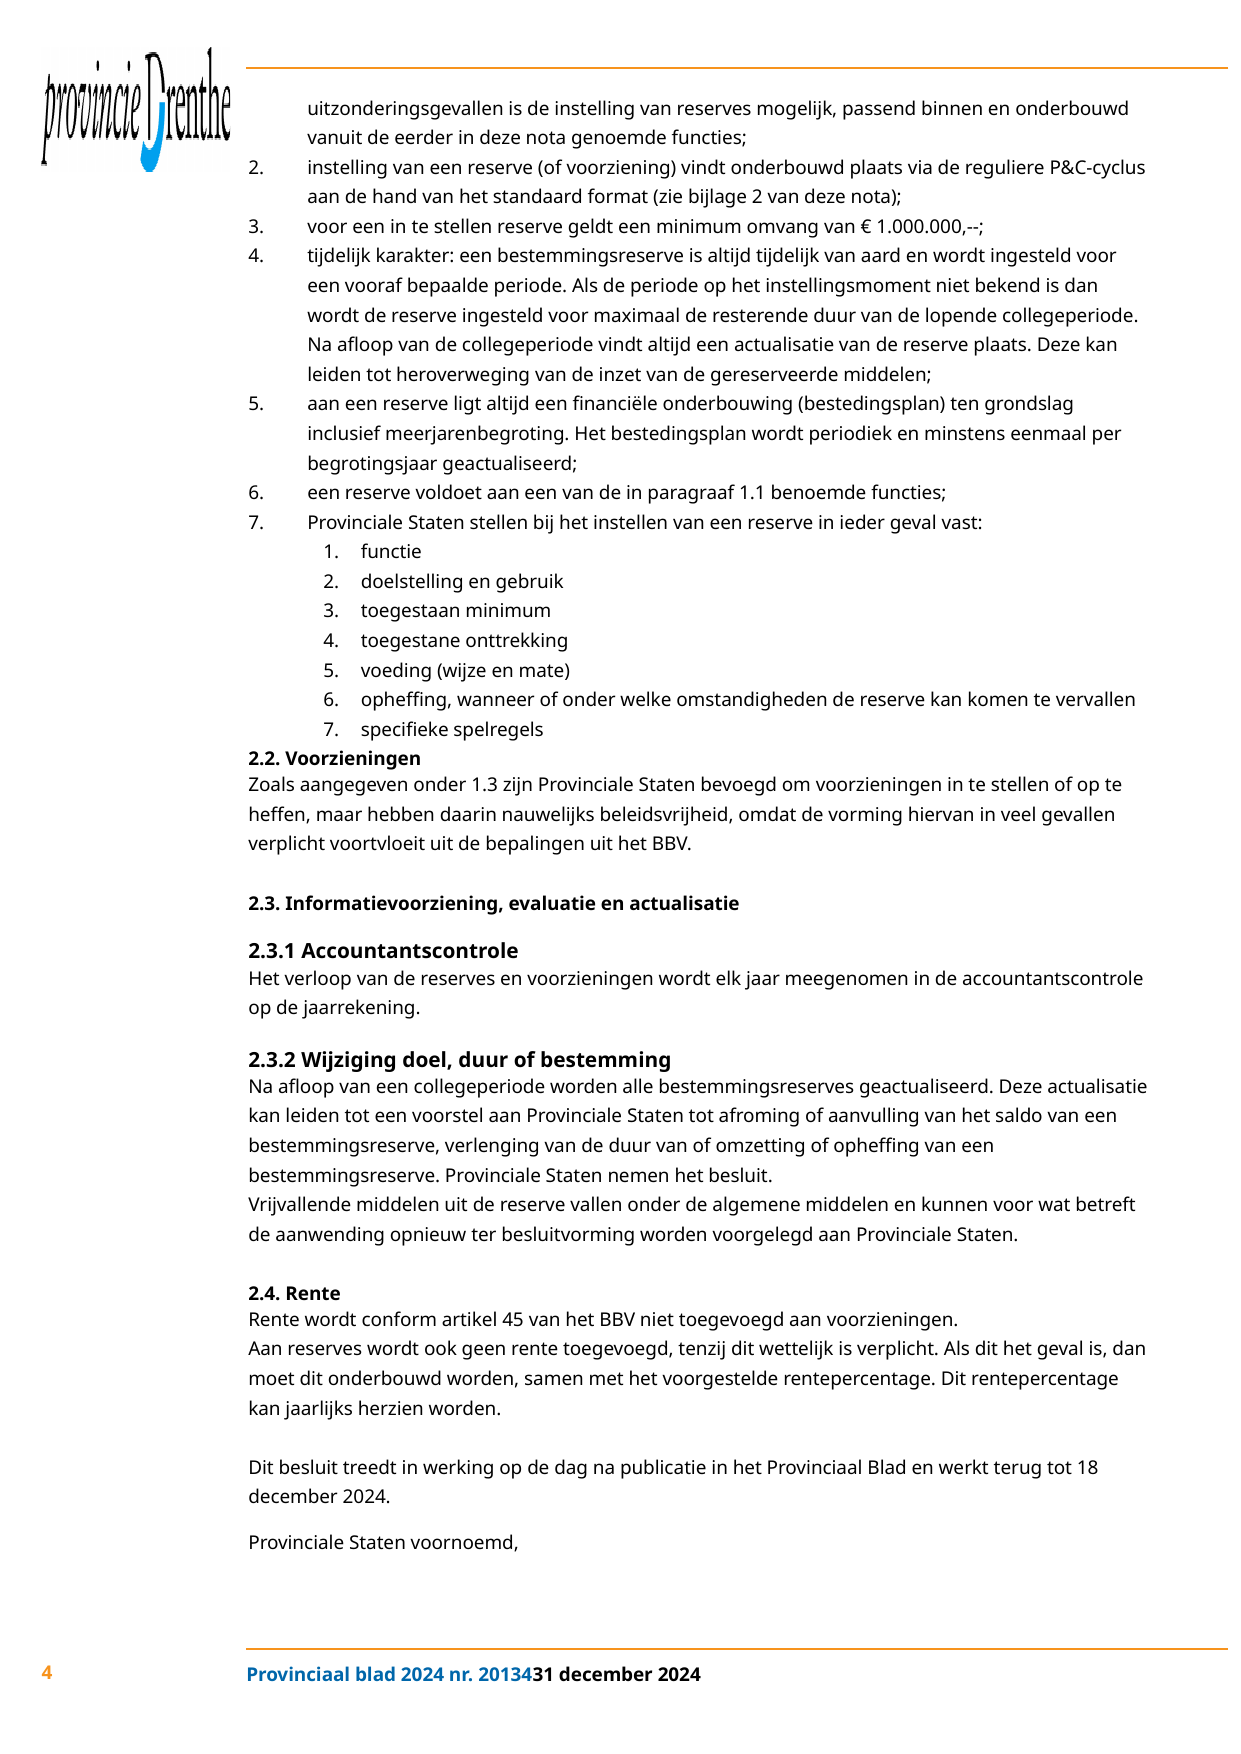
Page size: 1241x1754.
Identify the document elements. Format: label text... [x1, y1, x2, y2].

text Vrijvallende middelen uit de reserve vallen onder de algemene middelen en kunnen voor wat betreft de aanwending opnieuw ter besluitvorming worden voorgelegd aan Provinciale Staten. [248, 1191, 1152, 1247]
list functie [323, 538, 1152, 564]
text 2.3.2 Wijziging doel, duur of bestemming [248, 1045, 1152, 1073]
text 2.4. Rente [248, 1280, 1152, 1306]
text Het verloop van de reserves en voorzieningen wordt elk jaar meegenomen in de accountantscontrole op de jaarrekening. [248, 965, 1152, 1020]
text Dit besluit treedt in werking op de dag na publicatie in het Provinciaal Blad en werkt terug tot 18 december 2024. [248, 1454, 1152, 1509]
list voeding (wijze en mate) [323, 657, 1152, 683]
list aan een reserve ligt altijd een financiële onderbouwing (bestedingsplan) ten grondslag inclusief meerjarenbegroting. Het bestedingsplan wordt periodiek en minstens eenmaal per begrotingsjaar geactualiseerd; [248, 391, 1152, 476]
text Aan reserves wordt ook geen rente toegevoegd, tenzij dit wettelijk is verplicht. Als dit het geval is, dan moet dit onderbouwd worden, samen met het voorgestelde rentepercentage. Dit rentepercentage kan jaarlijks herzien worden. [248, 1336, 1152, 1420]
text 2.3. Informatievoorziening, evaluatie en actualisatie [248, 890, 1152, 915]
picture [41, 47, 231, 172]
text 2.3.1 Accountantscontrole [248, 936, 1152, 965]
text Zoals aangegeven onder 1.3 zijn Provinciale Staten bevoegd om voorzieningen in te stellen of op te heffen, maar hebben daarin nauwelijks beleidsvrijheid, omdat de vorming hiervan in veel gevallen verplicht voortvloeit uit de bepalingen uit het BBV. [248, 771, 1152, 856]
list doelstelling en gebruik [323, 568, 1152, 594]
list toegestaan minimum [323, 598, 1152, 623]
text Rente wordt conform artikel 45 van het BBV niet toegevoegd aan voorzieningen. [248, 1306, 1152, 1332]
list opheffing, wanneer of onder welke omstandigheden de reserve kan komen te vervallen [323, 686, 1152, 712]
list tijdelijk karakter: een bestemmingsreserve is altijd tijdelijk van aard en wordt ingesteld voor een vooraf bepaalde periode. Als de periode op het instellingsmoment niet bekend is dan wordt de reserve ingesteld voor maximaal de resterende duur van de lopende collegeperiode. Na afloop van de collegeperiode vindt altijd een actualisatie van de reserve plaats. Deze kan leiden tot heroverweging van de inzet van de gereserveerde middelen; [248, 243, 1152, 387]
list een reserve voldoet aan een van de in paragraaf 1.1 benoemde functies; [248, 479, 1152, 505]
list Provinciale Staten stellen bij het instellen van een reserve in ieder geval vast: [248, 509, 1152, 535]
list instelling van een reserve (of voorziening) vindt onderbouwd plaats via de reguliere P&C-cyclus aan de hand van het standaard format (zie bijlage 2 van deze nota); [248, 154, 1152, 209]
text 2.2. Voorzieningen [248, 746, 1152, 771]
list voor een in te stellen reserve geldt een minimum omvang van € 1.000.000,--; [248, 213, 1152, 239]
text Provinciale Staten voornoemd, [248, 1529, 1152, 1555]
list toegestane onttrekking [323, 627, 1152, 653]
list uitzonderingsgevallen is de instelling van reserves mogelijk, passend binnen en onderbouwd vanuit de eerder in deze nota genoemde functies; [248, 95, 1152, 150]
text Na afloop van een collegeperiode worden alle bestemmingsreserves geactualiseerd. Deze actualisatie kan leiden tot een voorstel aan Provinciale Staten tot afroming of aanvulling van het saldo van een bestemmingsreserve, verlenging van de duur van of omzetting of opheffing van een bestemmingsreserve. Provinciale Staten nemen het besluit. [248, 1073, 1152, 1188]
list specifieke spelregels [323, 716, 1152, 742]
